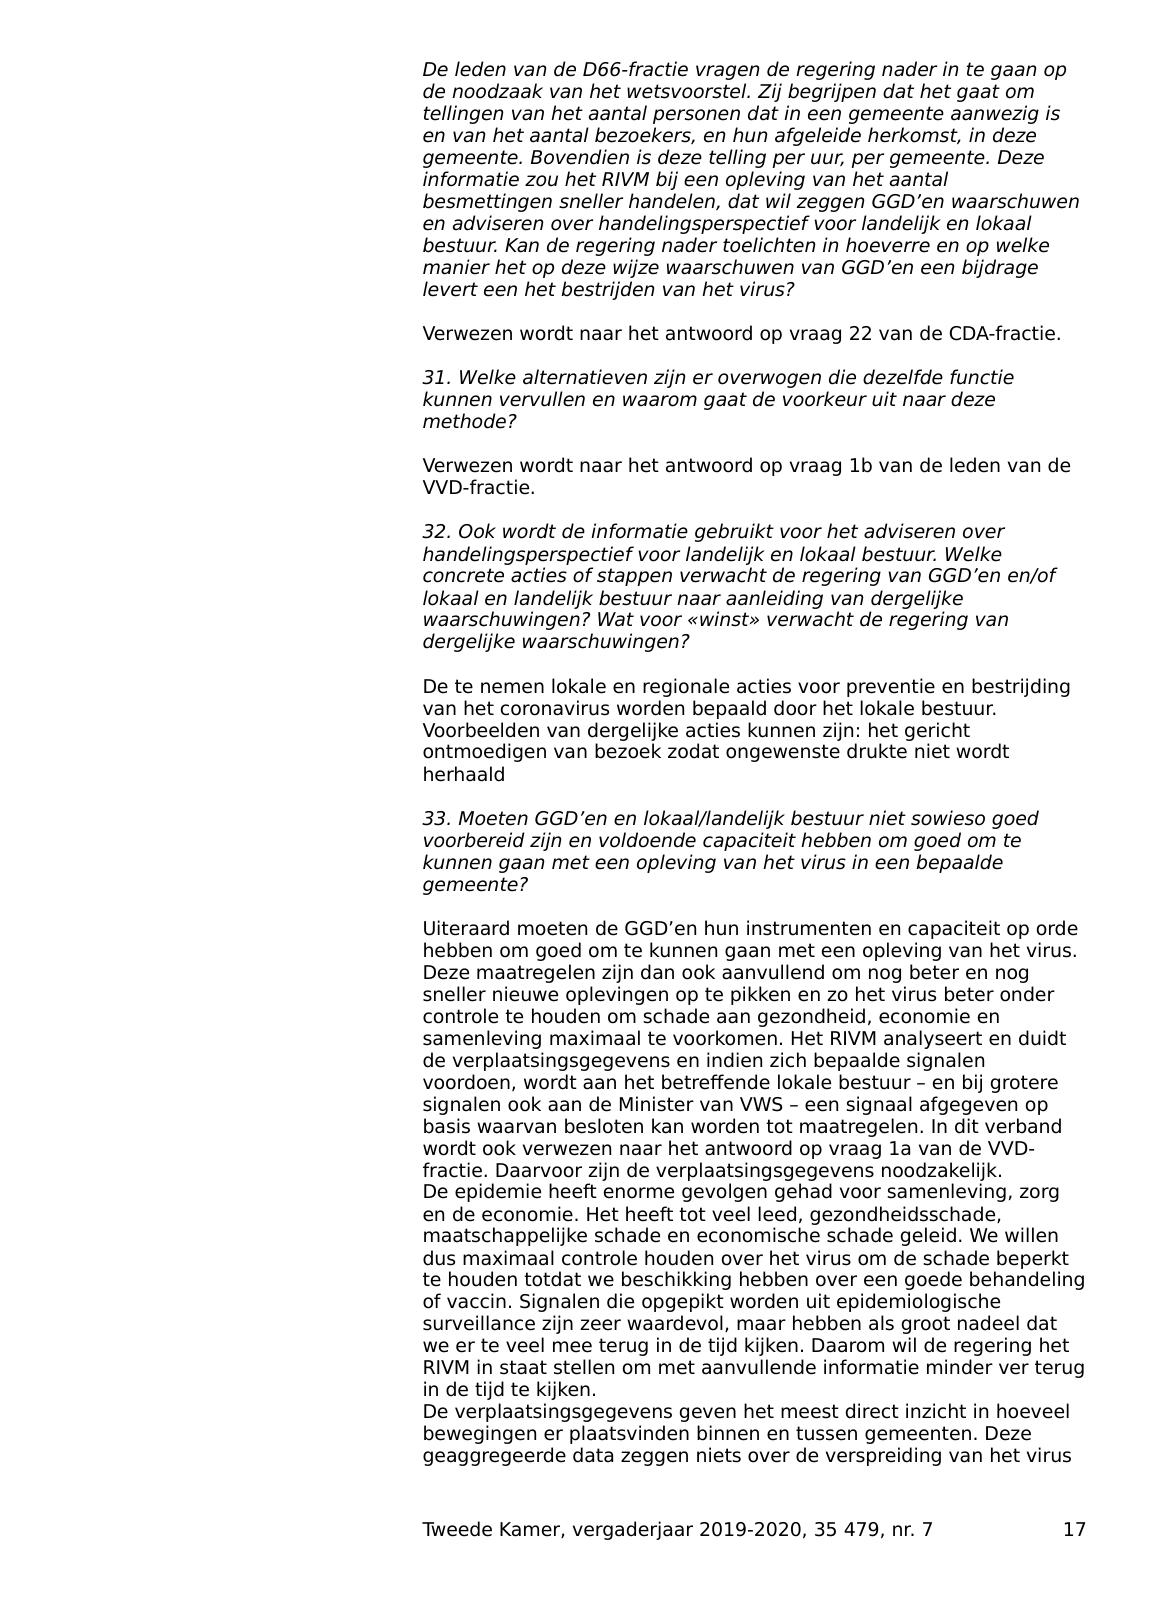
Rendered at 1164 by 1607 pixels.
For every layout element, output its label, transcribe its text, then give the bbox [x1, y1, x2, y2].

text De te nemen lokale en regionale acties voor preventie en bestrijding van het coronavirus worden bepaald door het lokale bestuur. Voorbeelden van dergelijke acties kunnen zijn: het gericht ontmoedigen van bezoek zodat ongewenste drukte niet wordt herhaald [422, 676, 1087, 785]
text 32. Ook wordt de informatie gebruikt voor het adviseren over handelingsperspectief voor landelijk en lokaal bestuur. Welke concrete acties of stappen verwacht de regering van GGD’en en/of lokaal en landelijk bestuur naar aanleiding van dergelijke waarschuwingen? Wat voor «winst» verwacht de regering van dergelijke waarschuwingen? [422, 521, 1087, 653]
text Verwezen wordt naar het antwoord op vraag 22 van de CDA-fractie. [422, 323, 1087, 345]
text Uiteraard moeten de GGD’en hun instrumenten en capaciteit op orde hebben om goed om te kunnen gaan met een opleving van het virus. Deze maatregelen zijn dan ook aanvullend om nog beter en nog sneller nieuwe oplevingen op te pikken en zo het virus beter onder controle te houden om schade aan gezondheid, economie en samenleving maximaal te voorkomen. Het RIVM analyseert en duidt de verplaatsingsgegevens en indien zich bepaalde signalen voordoen, wordt aan het betreffende lokale bestuur – en bij grotere signalen ook aan de Minister van VWS – een signaal afgegeven op basis waarvan besloten kan worden tot maatregelen. In dit verband wordt ook verwezen naar het antwoord op vraag 1a van de VVD-fractie. Daarvoor zijn de verplaatsingsgegevens noodzakelijk. [422, 918, 1087, 1181]
text 33. Moeten GGD’en en lokaal/landelijk bestuur niet sowieso goed voorbereid zijn en voldoende capaciteit hebben om goed om te kunnen gaan met een opleving van het virus in een bepaalde gemeente? [422, 808, 1087, 896]
text Verwezen wordt naar het antwoord op vraag 1b van de leden van de VVD-fractie. [422, 455, 1087, 499]
text De leden van de D66-fractie vragen de regering nader in te gaan op de noodzaak van het wetsvoorstel. Zij begrijpen dat het gaat om tellingen van het aantal personen dat in een gemeente aanwezig is en van het aantal bezoekers, en hun afgeleide herkomst, in deze gemeente. Bovendien is deze telling per uur, per gemeente. Deze informatie zou het RIVM bij een opleving van het aantal besmettingen sneller handelen, dat wil zeggen GGD’en waarschuwen en adviseren over handelingsperspectief voor landelijk en lokaal bestuur. Kan de regering nader toelichten in hoeverre en op welke manier het op deze wijze waarschuwen van GGD’en een bijdrage levert een het bestrijden van het virus? [422, 59, 1087, 301]
text 31. Welke alternatieven zijn er overwogen die dezelfde functie kunnen vervullen en waarom gaat de voorkeur uit naar deze methode? [422, 367, 1087, 433]
text De verplaatsingsgegevens geven het meest direct inzicht in hoeveel bewegingen er plaatsvinden binnen en tussen gemeenten. Deze geaggregeerde data zeggen niets over de verspreiding van het virus [422, 1401, 1087, 1467]
text De epidemie heeft enorme gevolgen gehad voor samenleving, zorg en de economie. Het heeft tot veel leed, gezondheidsschade, maatschappelijke schade en economische schade geleid. We willen dus maximaal controle houden over het virus om de schade beperkt te houden totdat we beschikking hebben over een goede behandeling of vaccin. Signalen die opgepikt worden uit epidemiologische surveillance zijn zeer waardevol, maar hebben als groot nadeel dat we er te veel mee terug in de tijd kijken. Daarom wil de regering het RIVM in staat stellen om met aanvullende informatie minder ver terug in de tijd te kijken. [422, 1181, 1087, 1401]
